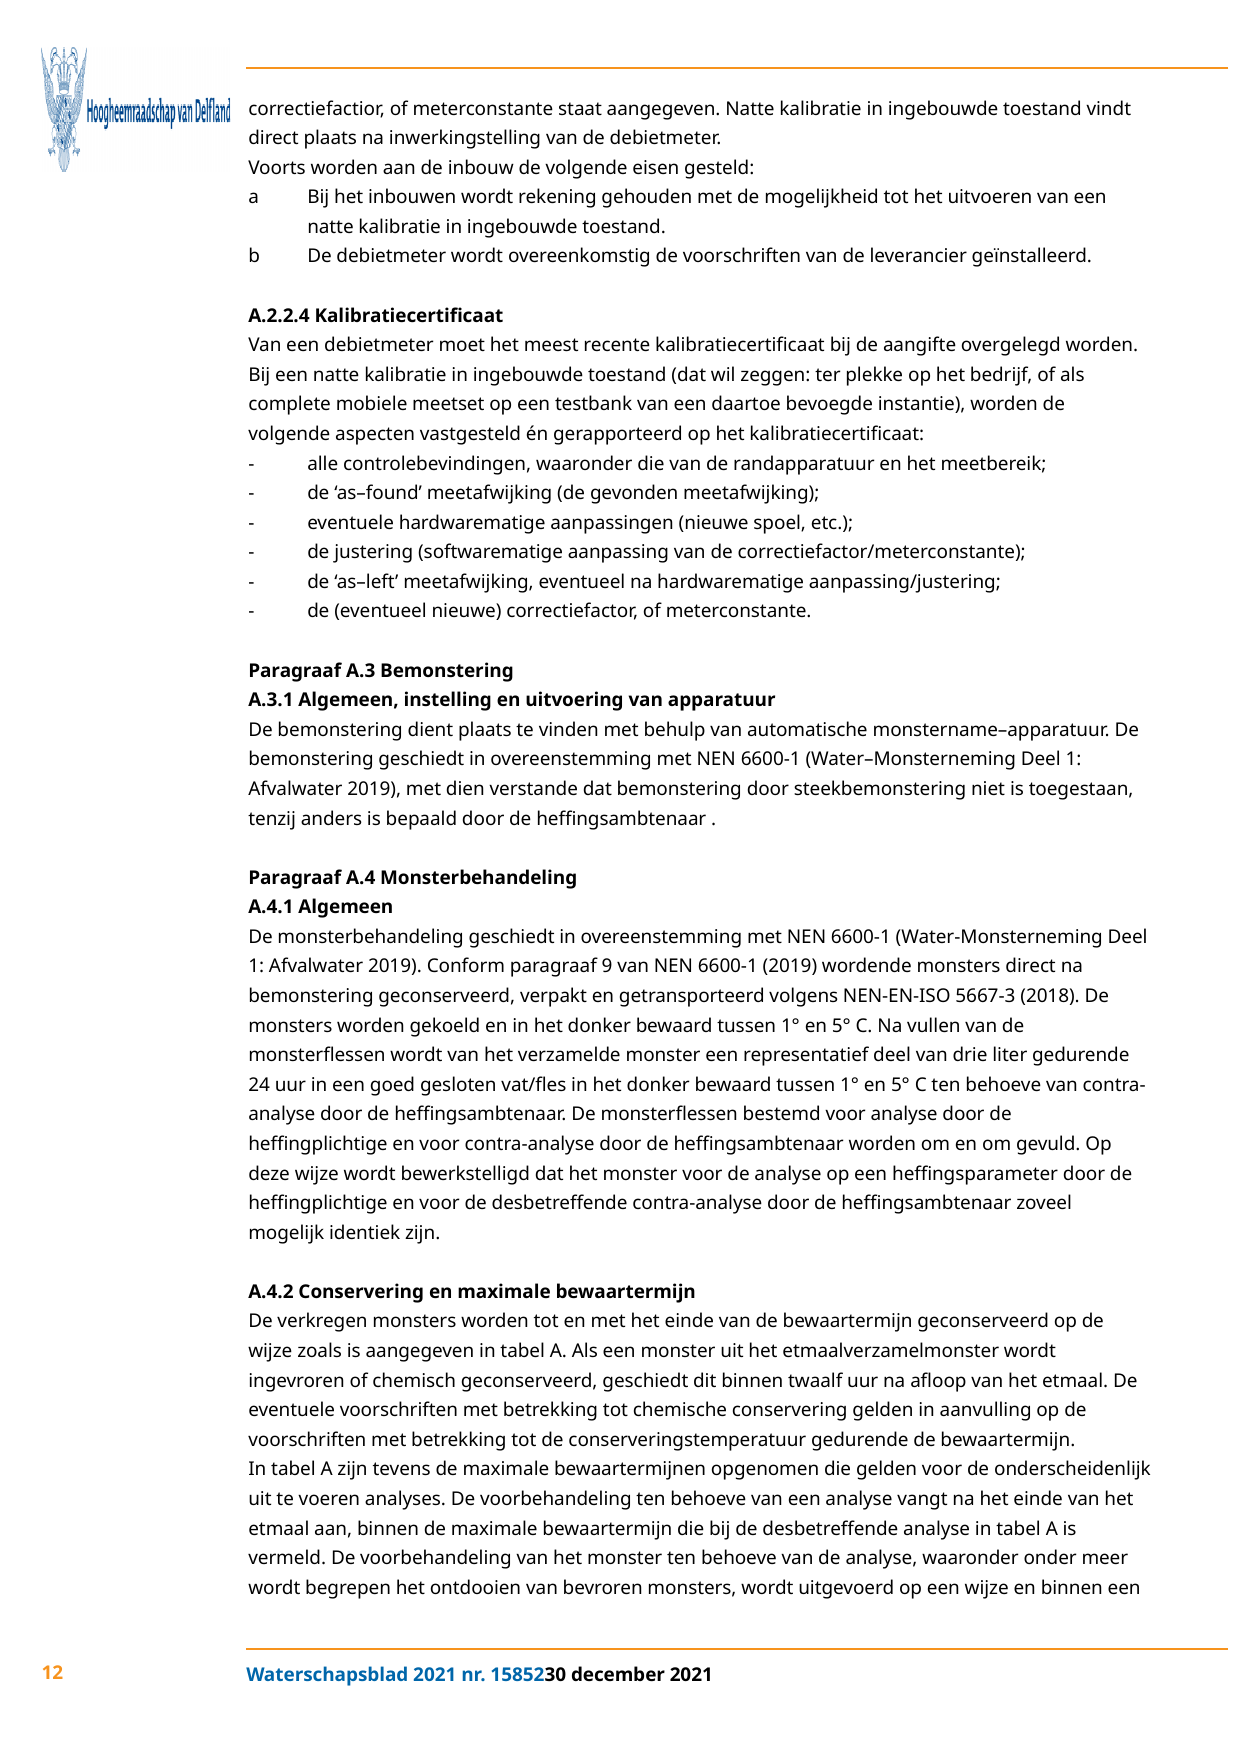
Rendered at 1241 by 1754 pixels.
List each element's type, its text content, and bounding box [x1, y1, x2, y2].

text Paragraaf A.4 Monsterbehandeling [248, 864, 1152, 890]
picture [41, 47, 231, 172]
list alle controlebevindingen, waaronder die van de randapparatuur en het meetbereik; [248, 450, 1152, 476]
list De debietmeter wordt overeenkomstig de voorschriften van de leverancier geïnstalleerd. [248, 243, 1152, 268]
text correctiefactior, of meterconstante staat aangegeven. Natte kalibratie in ingebouwde toestand vindt direct plaats na inwerkingstelling van de debietmeter. [248, 95, 1152, 150]
text De monsterbehandeling geschiedt in overeenstemming met NEN 6600-1 (Water-Monsterneming Deel 1: Afvalwater 2019). Conform paragraaf 9 van NEN 6600-1 (2019) wordende monsters direct na bemonstering geconserveerd, verpakt en getransporteerd volgens NEN-EN-ISO 5667-3 (2018). De monsters worden gekoeld en in het donker bewaard tussen 1° en 5° C. Na vullen van de monsterflessen wordt van het verzamelde monster een representatief deel van drie liter gedurende 24 uur in een goed gesloten vat/fles in het donker bewaard tussen 1° en 5° C ten behoeve van contra-analyse door de heffingsambtenaar. De monsterflessen bestemd voor analyse door de heffingplichtige en voor contra-analyse door de heffingsambtenaar worden om en om gevuld. Op deze wijze wordt bewerkstelligd dat het monster voor de analyse op een heffingsparameter door de heffingplichtige en voor de desbetreffende contra-analyse door de heffingsambtenaar zoveel mogelijk identiek zijn. [248, 923, 1152, 1245]
list de ‘as–found’ meetafwijking (de gevonden meetafwijking); [248, 479, 1152, 505]
text A.4.1 Algemeen [248, 893, 1152, 919]
text De bemonstering dient plaats te vinden met behulp van automatische monstername–apparatuur. De bemonstering geschiedt in overeenstemming met NEN 6600-1 (Water–Monsterneming Deel 1: Afvalwater 2019), met dien verstande dat bemonstering door steekbemonstering niet is toegestaan, tenzij anders is bepaald door de heffingsambtenaar . [248, 716, 1152, 831]
list de (eventueel nieuwe) correctiefactor, of meterconstante. [248, 598, 1152, 623]
list Bij het inbouwen wordt rekening gehouden met de mogelijkheid tot het uitvoeren van een natte kalibratie in ingebouwde toestand. [248, 183, 1152, 239]
text A.3.1 Algemeen, instelling en uitvoering van apparatuur [248, 686, 1152, 712]
text Paragraaf A.3 Bemonstering [248, 657, 1152, 683]
text A.4.2 Conservering en maximale bewaartermijn [248, 1278, 1152, 1304]
list de ‘as–left’ meetafwijking, eventueel na hardwarematige aanpassing/justering; [248, 568, 1152, 594]
text Van een debietmeter moet het meest recente kalibratiecertificaat bij de aangifte overgelegd worden. Bij een natte kalibratie in ingebouwde toestand (dat wil zeggen: ter plekke op het bedrijf, of als complete mobiele meetset op een testbank van een daartoe bevoegde instantie), worden de volgende aspecten vastgesteld én gerapporteerd op het kalibratiecertificaat: [248, 331, 1152, 446]
text In tabel A zijn tevens de maximale bewaartermijnen opgenomen die gelden voor de onderscheidenlijk uit te voeren analyses. De voorbehandeling ten behoeve van een analyse vangt na het einde van het etmaal aan, binnen de maximale bewaartermijn die bij de desbetreffende analyse in tabel A is vermeld. De voorbehandeling van het monster ten behoeve van de analyse, waaronder onder meer wordt begrepen het ontdooien van bevroren monsters, wordt uitgevoerd op een wijze en binnen een [248, 1456, 1152, 1600]
list eventuele hardwarematige aanpassingen (nieuwe spoel, etc.); [248, 509, 1152, 535]
text A.2.2.4 Kalibratiecertificaat [248, 302, 1152, 328]
text De verkregen monsters worden tot en met het einde van de bewaartermijn geconserveerd op de wijze zoals is aangegeven in tabel A. Als een monster uit het etmaalverzamelmonster wordt ingevroren of chemisch geconserveerd, geschiedt dit binnen twaalf uur na afloop van het etmaal. De eventuele voorschriften met betrekking tot chemische conservering gelden in aanvulling op de voorschriften met betrekking tot de conserveringstemperatuur gedurende de bewaartermijn. [248, 1308, 1152, 1452]
list de justering (softwarematige aanpassing van de correctiefactor/meterconstante); [248, 538, 1152, 564]
text Voorts worden aan de inbouw de volgende eisen gesteld: [248, 154, 1152, 180]
